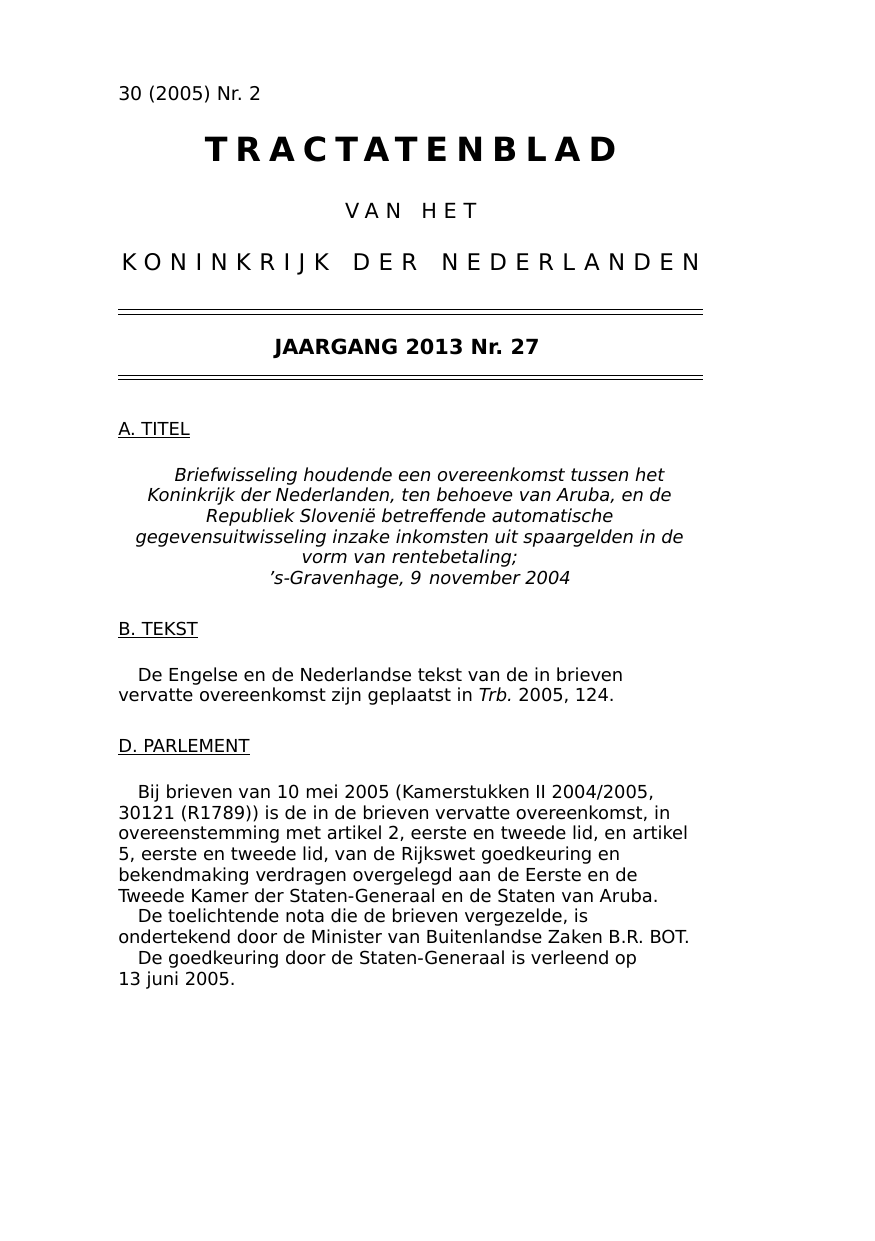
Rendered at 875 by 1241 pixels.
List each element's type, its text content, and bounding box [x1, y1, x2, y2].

subtitle D. PARLEMENT [118, 736, 703, 757]
text VAN HET [118, 199, 703, 223]
text Bij brieven van 10 mei 2005 (Kamerstukken II 2004/2005, 30121 (R1789)) is de in de brieven vervatte overeenkomst, in overeenstemming met artikel 2, eerste en tweede lid, en artikel 5, eerste en tweede lid, van de Rijkswet goedkeuring en bekendmaking verdragen overgelegd aan de Eerste en de Tweede Kamer der Staten-Generaal en de Staten van Aruba. [118, 782, 703, 906]
text De Engelse en de Nederlandse tekst van de in brieven vervatte overeenkomst zijn geplaatst in Trb. 2005, 124. [118, 664, 703, 706]
text De goedkeuring door de Staten-Generaal is verleend op 13 juni 2005. [118, 948, 703, 989]
text ’s-Gravenhage, 9 november 2004 [118, 568, 703, 589]
text JAARGANG 2013 Nr. 27 [118, 335, 703, 359]
text Briefwisseling houdende een overeenkomst tussen het Koninkrijk der Nederlanden, ten behoeve van Aruba, en de Republiek Slovenië betreffende automatische gegevensuitwisseling inzake inkomsten uit spaargelden in de vorm van rentebetaling; [118, 464, 703, 568]
text 30 (2005) Nr. 2 [118, 83, 703, 105]
text De toelichtende nota die de brieven vergezelde, is ondertekend door de Minister van Buitenlandse Zaken B.R. BOT. [118, 906, 703, 948]
text KONINKRIJK DER NEDERLANDEN [118, 249, 703, 276]
text TRACTATENBLAD [118, 130, 703, 169]
subtitle B. TEKST [118, 619, 703, 639]
subtitle A. TITEL [118, 419, 703, 439]
